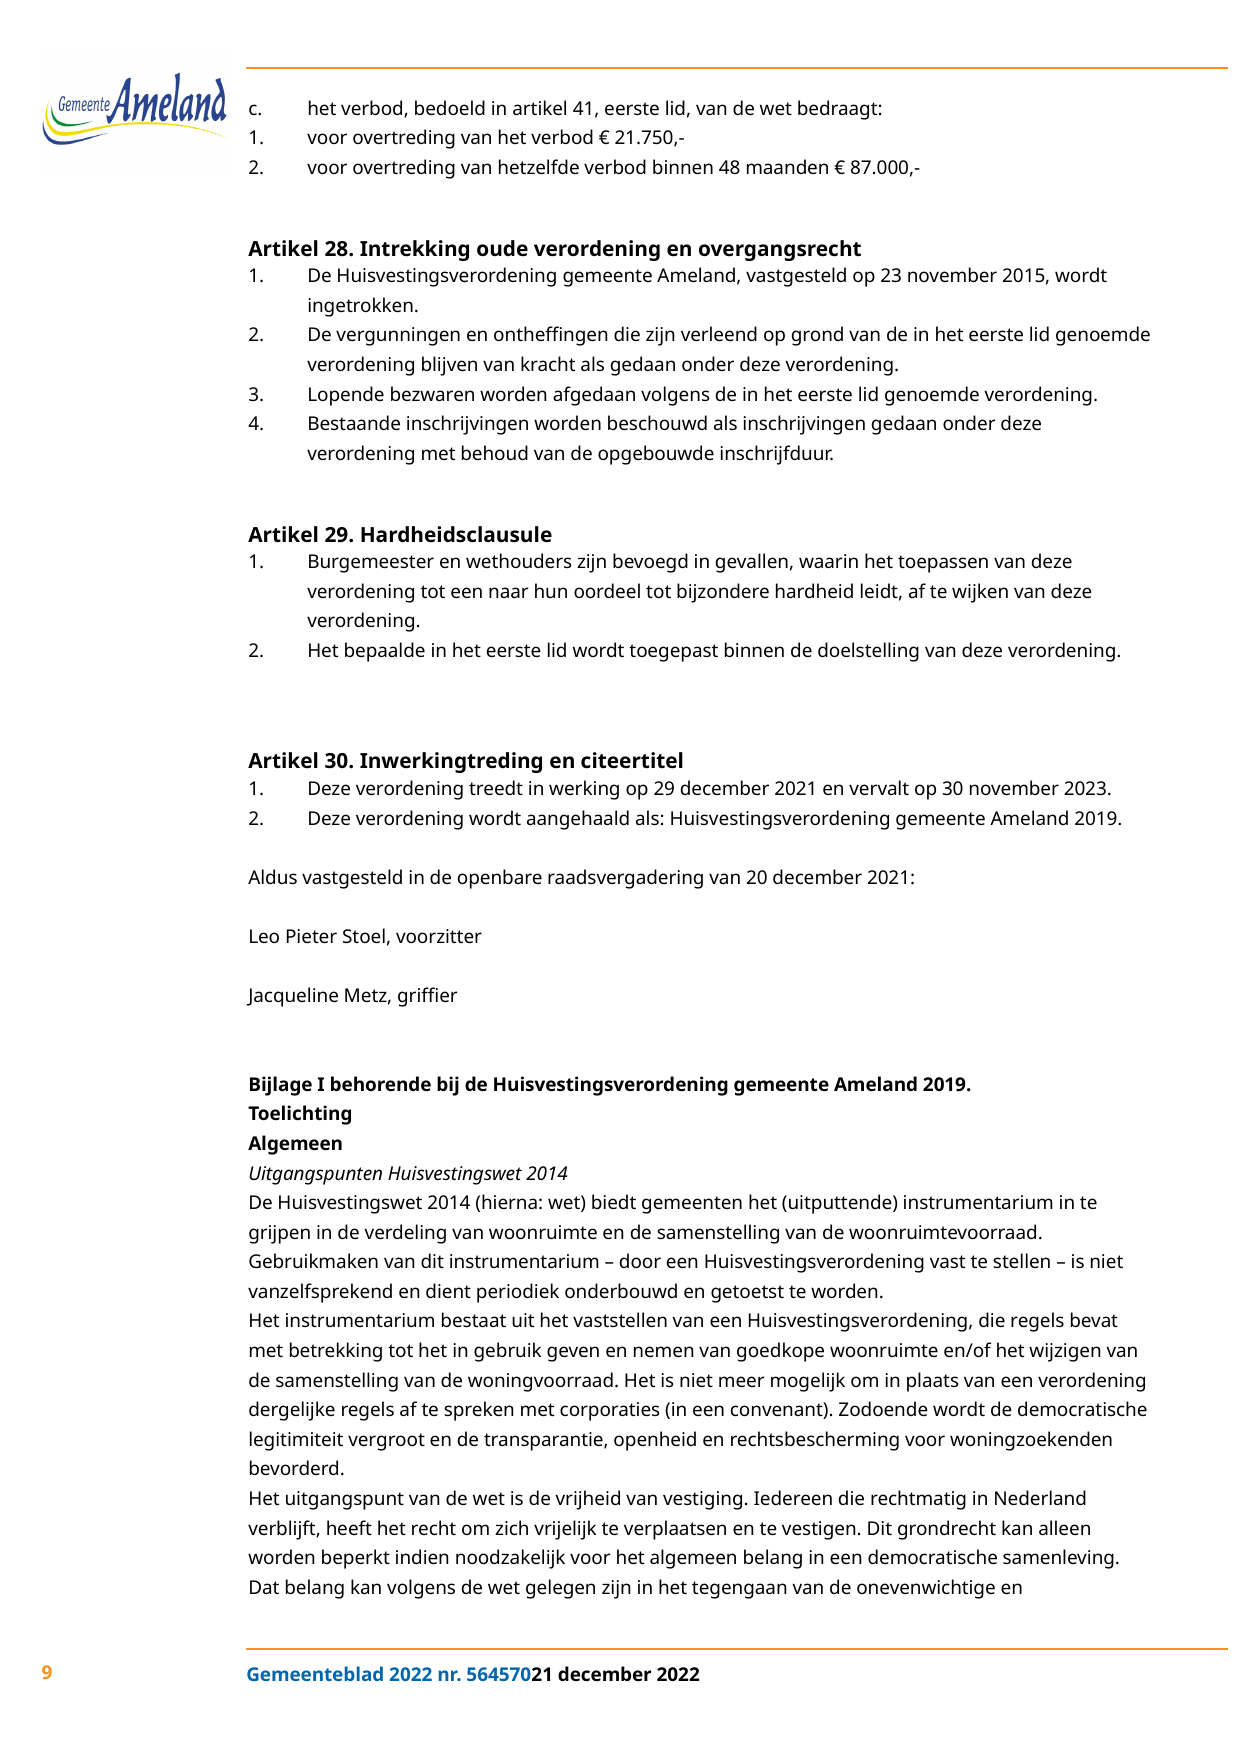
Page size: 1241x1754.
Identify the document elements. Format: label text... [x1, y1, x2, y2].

list voor overtreding van hetzelfde verbod binnen 48 maanden € 87.000,- [248, 154, 1152, 180]
picture [41, 47, 231, 172]
text Toelichting [248, 1101, 1152, 1126]
list het verbod, bedoeld in artikel 41, eerste lid, van de wet bedraagt: [248, 95, 1152, 121]
text Bijlage I behorende bij de Huisvestingsverordening gemeente Ameland 2019. [248, 1071, 1152, 1097]
text Aldus vastgesteld in de openbare raadsvergadering van 20 december 2021: [248, 864, 1152, 889]
list De Huisvestingsverordening gemeente Ameland, vastgesteld op 23 november 2015, wordt ingetrokken. [248, 262, 1152, 318]
text Artikel 29. Hardheidsclausule [248, 520, 1152, 548]
list Bestaande inschrijvingen worden beschouwd als inschrijvingen gedaan onder deze verordening met behoud van de opgebouwde inschrijfduur. [248, 410, 1152, 466]
text Het instrumentarium bestaat uit het vaststellen van een Huisvestingsverordening, die regels bevat met betrekking tot het in gebruik geven en nemen van goedkope woonruimte en/of het wijzigen van de samenstelling van de woningvoorraad. Het is niet meer mogelijk om in plaats van een verordening dergelijke regels af te spreken met corporaties (in een convenant). Zodoende wordt de democratische legitimiteit vergroot en de transparantie, openheid en rechtsbescherming voor woningzoekenden bevorderd. [248, 1308, 1152, 1481]
text Jacqueline Metz, griffier [248, 982, 1152, 1008]
list Het bepaalde in het eerste lid wordt toegepast binnen de doelstelling van deze verordening. [248, 637, 1152, 663]
text Uitgangspunten Huisvestingswet 2014 [248, 1160, 1152, 1185]
list Burgemeester en wethouders zijn bevoegd in gevallen, waarin het toepassen van deze verordening tot een naar hun oordeel tot bijzondere hardheid leidt, af te wijken van deze verordening. [248, 548, 1152, 633]
list Deze verordening treedt in werking op 29 december 2021 en vervalt op 30 november 2023. [248, 775, 1152, 801]
text De Huisvestingswet 2014 (hierna: wet) biedt gemeenten het (uitputtende) instrumentarium in te grijpen in de verdeling van woonruimte en de samenstelling van de woonruimtevoorraad. Gebruikmaken van dit instrumentarium – door een Huisvestingsverordening vast te stellen – is niet vanzelfsprekend en dient periodiek onderbouwd en getoetst te worden. [248, 1189, 1152, 1304]
list Deze verordening wordt aangehaald als: Huisvestingsverordening gemeente Ameland 2019. [248, 805, 1152, 830]
text Algemeen [248, 1130, 1152, 1156]
text Artikel 28. Intrekking oude verordening en overgangsrecht [248, 234, 1152, 262]
list De vergunningen en ontheffingen die zijn verleend op grond van de in het eerste lid genoemde verordening blijven van kracht als gedaan onder deze verordening. [248, 322, 1152, 377]
text Het uitgangspunt van de wet is de vrijheid van vestiging. Iedereen die rechtmatig in Nederland verblijft, heeft het recht om zich vrijelijk te verplaatsen en te vestigen. Dit grondrecht kan alleen worden beperkt indien noodzakelijk voor het algemeen belang in een democratische samenleving. Dat belang kan volgens de wet gelegen zijn in het tegengaan van de onevenwichtige en [248, 1485, 1152, 1599]
list Lopende bezwaren worden afgedaan volgens de in het eerste lid genoemde verordening. [248, 381, 1152, 406]
text Leo Pieter Stoel, voorzitter [248, 923, 1152, 949]
text Artikel 30. Inwerkingtreding en citeertitel [248, 747, 1152, 775]
list voor overtreding van het verbod € 21.750,- [248, 124, 1152, 150]
